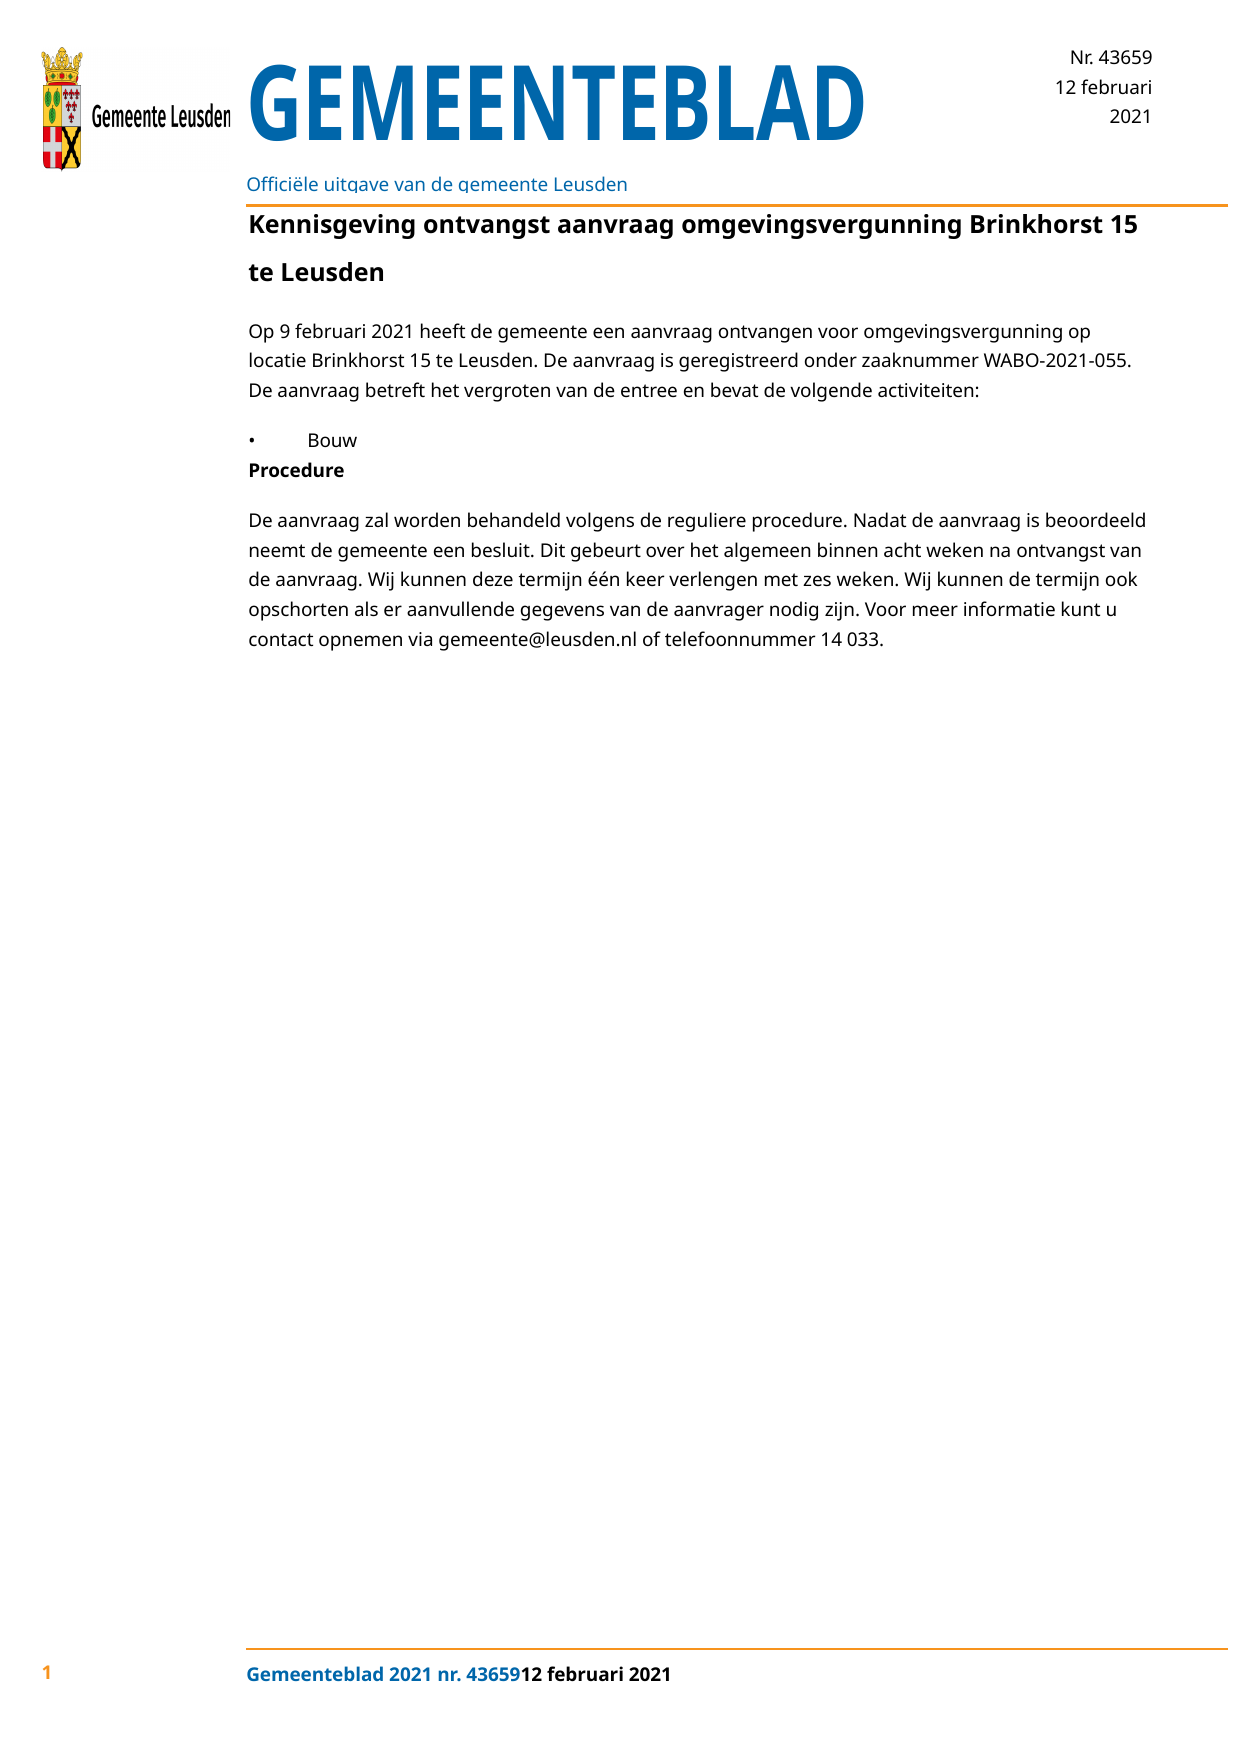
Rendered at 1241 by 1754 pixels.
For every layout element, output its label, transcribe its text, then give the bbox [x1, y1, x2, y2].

text Op 9 februari 2021 heeft de gemeente een aanvraag ontvangen voor omgevingsvergunning op locatie Brinkhorst 15 te Leusden. De aanvraag is geregistreerd onder zaaknummer WABO-2021-055. De aanvraag betreft het vergroten van de entree en bevat de volgende activiteiten: [248, 318, 1152, 403]
text Kennisgeving ontvangst aanvraag omgevingsvergunning Brinkhorst 15 te Leusden [248, 207, 1152, 288]
text De aanvraag zal worden behandeld volgens de reguliere procedure. Nadat de aanvraag is beoordeeld neemt de gemeente een besluit. Dit gebeurt over het algemeen binnen acht weken na ontvangst van de aanvraag. Wij kunnen deze termijn één keer verlengen met zes weken. Wij kunnen de termijn ook opschorten als er aanvullende gegevens van de aanvrager nodig zijn. Voor meer informatie kunt u contact opnemen via gemeente@leusden.nl of telefoonnummer 14 033. [248, 507, 1152, 652]
list Bouw [248, 427, 1152, 453]
picture [41, 47, 231, 172]
text Procedure [248, 457, 1152, 483]
